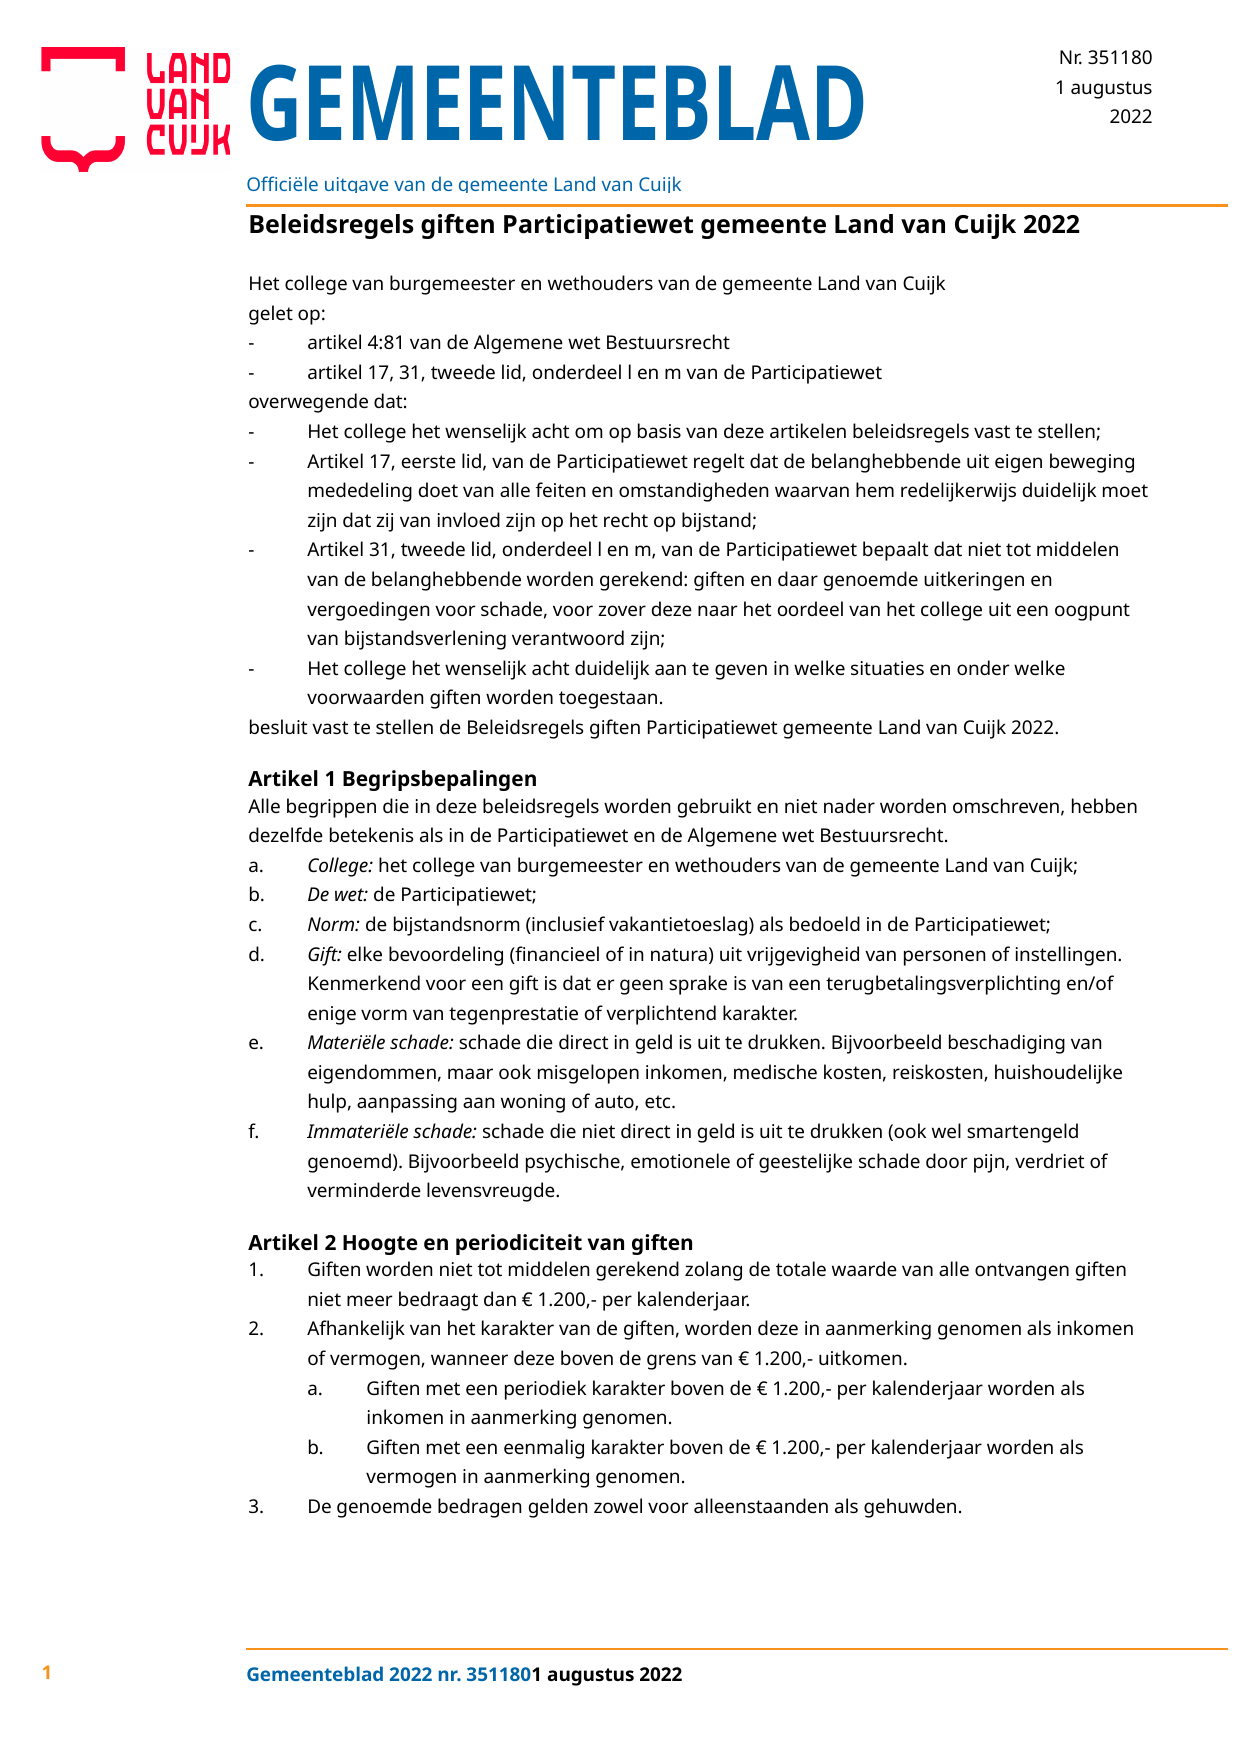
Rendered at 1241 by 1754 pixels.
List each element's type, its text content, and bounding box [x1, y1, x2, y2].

list Artikel 31, tweede lid, onderdeel l en m, van de Participatiewet bepaalt dat niet tot middelen van de belanghebbende worden gerekend: giften en daar genoemde uitkeringen en vergoedingen voor schade, voor zover deze naar het oordeel van het college uit een oogpunt van bijstandsverlening verantwoord zijn; [248, 537, 1152, 651]
list De genoemde bedragen gelden zowel voor alleenstaanden als gehuwden. [248, 1493, 1152, 1519]
list Afhankelijk van het karakter van de giften, worden deze in aanmerking genomen als inkomen of vermogen, wanneer deze boven de grens van € 1.200,- uitkomen. [248, 1316, 1152, 1371]
text Alle begrippen die in deze beleidsregels worden gebruikt en niet nader worden omschreven, hebben dezelfde betekenis als in de Participatiewet en de Algemene wet Bestuursrecht. [248, 793, 1152, 848]
list Artikel 17, eerste lid, van de Participatiewet regelt dat de belanghebbende uit eigen beweging mededeling doet van alle feiten en omstandigheden waarvan hem redelijkerwijs duidelijk moet zijn dat zij van invloed zijn op het recht op bijstand; [248, 448, 1152, 533]
text Artikel 1 Begripsbepalingen [248, 764, 1152, 793]
text Artikel 2 Hoogte en periodiciteit van giften [248, 1228, 1152, 1256]
text Het college van burgemeester en wethouders van de gemeente Land van Cuijk [248, 270, 1152, 296]
list Materiële schade: schade die direct in geld is uit te drukken. Bijvoorbeeld beschadiging van eigendommen, maar ook misgelopen inkomen, medische kosten, reiskosten, huishoudelijke hulp, aanpassing aan woning of auto, etc. [248, 1029, 1152, 1114]
list College: het college van burgemeester en wethouders van de gemeente Land van Cuijk; [248, 852, 1152, 878]
list Norm: de bijstandsnorm (inclusief vakantietoeslag) als bedoeld in de Participatiewet; [248, 911, 1152, 937]
text gelet op: [248, 300, 1152, 326]
list artikel 4:81 van de Algemene wet Bestuursrecht [248, 329, 1152, 355]
list Giften met een periodiek karakter boven de € 1.200,- per kalenderjaar worden als inkomen in aanmerking genomen. [307, 1375, 1152, 1430]
list Immateriële schade: schade die niet direct in geld is uit te drukken (ook wel smartengeld genoemd). Bijvoorbeeld psychische, emotionele of geestelijke schade door pijn, verdriet of verminderde levensvreugde. [248, 1118, 1152, 1203]
list Het college het wenselijk acht om op basis van deze artikelen beleidsregels vast te stellen; [248, 418, 1152, 444]
text besluit vast te stellen de Beleidsregels giften Participatiewet gemeente Land van Cuijk 2022. [248, 714, 1152, 740]
list Giften met een eenmalig karakter boven de € 1.200,- per kalenderjaar worden als vermogen in aanmerking genomen. [307, 1434, 1152, 1489]
text overwegende dat: [248, 389, 1152, 414]
text Beleidsregels giften Participatiewet gemeente Land van Cuijk 2022 [248, 207, 1152, 241]
list artikel 17, 31, tweede lid, onderdeel l en m van de Participatiewet [248, 359, 1152, 385]
picture [41, 47, 231, 172]
list De wet: de Participatiewet; [248, 882, 1152, 907]
list Giften worden niet tot middelen gerekend zolang de totale waarde van alle ontvangen giften niet meer bedraagt dan € 1.200,- per kalenderjaar. [248, 1256, 1152, 1312]
list Gift: elke bevoordeling (financieel of in natura) uit vrijgevigheid van personen of instellingen. Kenmerkend voor een gift is dat er geen sprake is van een terugbetalingsverplichting en/of enige vorm van tegenprestatie of verplichtend karakter. [248, 941, 1152, 1026]
list Het college het wenselijk acht duidelijk aan te geven in welke situaties en onder welke voorwaarden giften worden toegestaan. [248, 655, 1152, 710]
